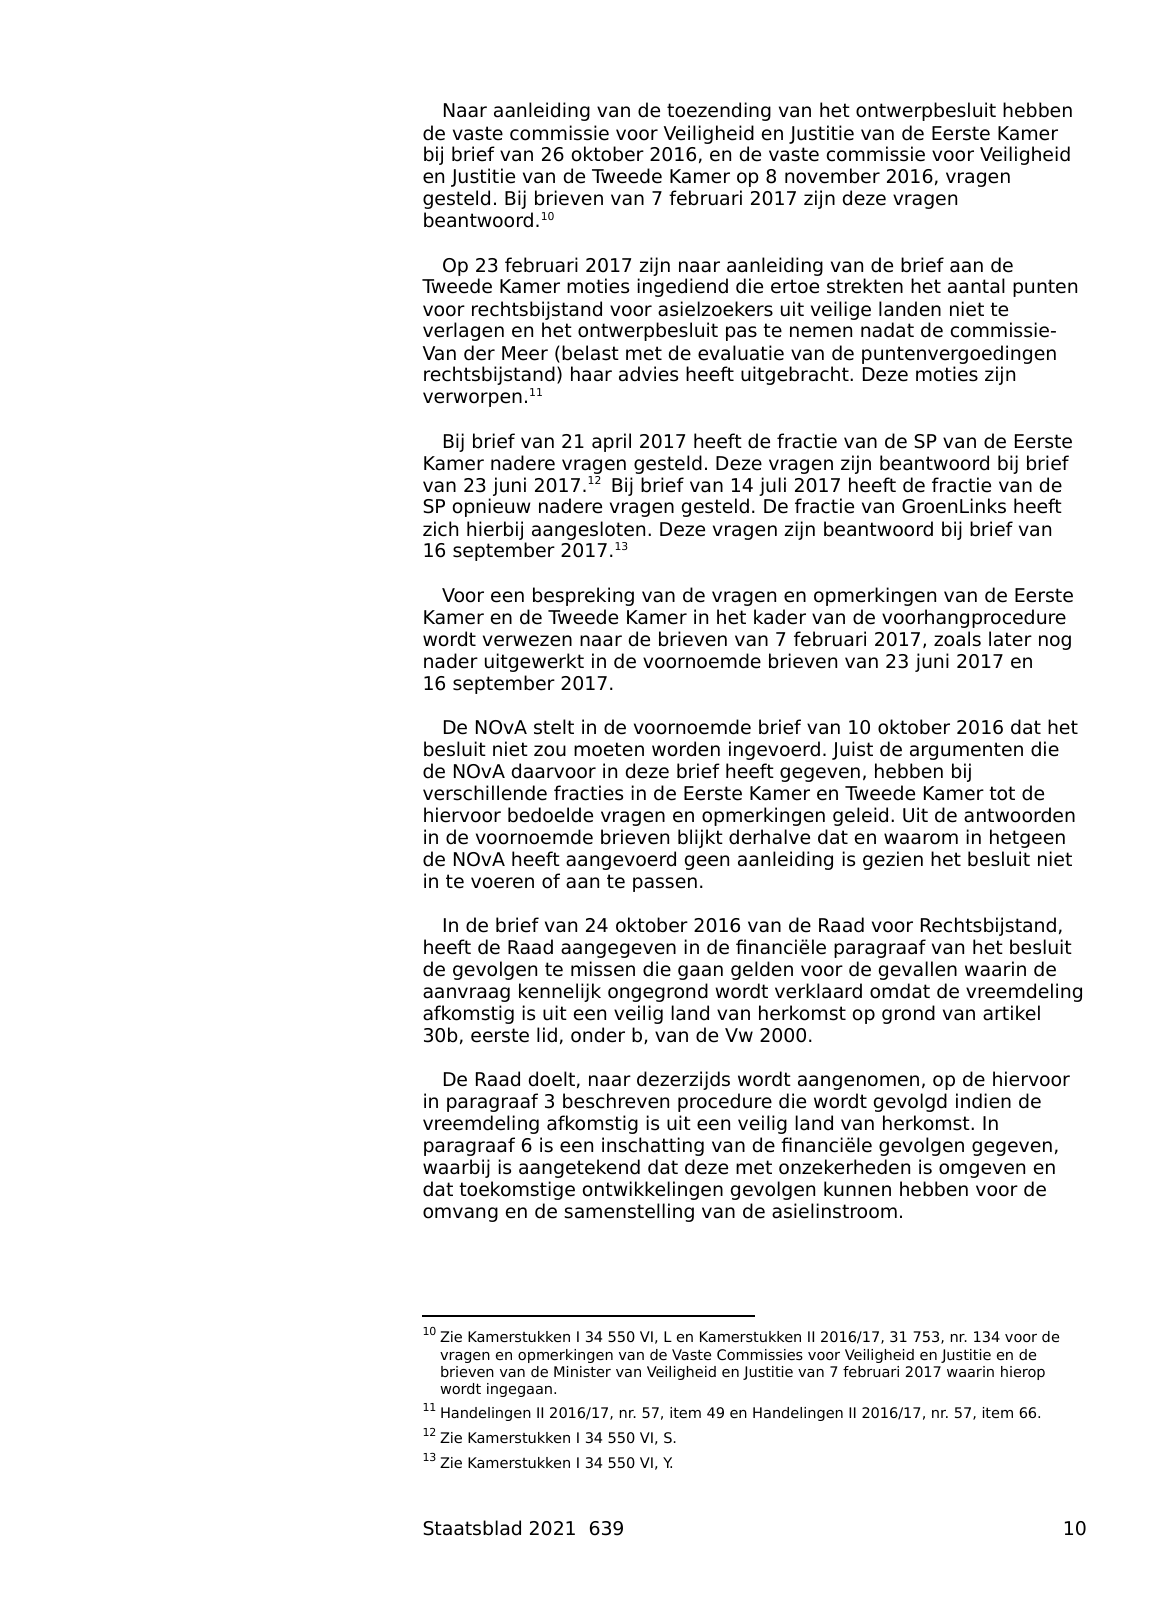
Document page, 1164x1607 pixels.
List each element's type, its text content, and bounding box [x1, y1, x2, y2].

text Handelingen II 2016/17, nr. 57, item 49 en Handelingen II 2016/17, nr. 57, item 66. [422, 1401, 1087, 1423]
text De NOvA stelt in de voornoemde brief van 10 oktober 2016 dat het besluit niet zou moeten worden ingevoerd. Juist de argumenten die de NOvA daarvoor in deze brief heeft gegeven, hebben bij verschillende fracties in de Eerste Kamer en Tweede Kamer tot de hiervoor bedoelde vragen en opmerkingen geleid. Uit de antwoorden in de voornoemde brieven blijkt derhalve dat en waarom in hetgeen de NOvA heeft aangevoerd geen aanleiding is gezien het besluit niet in te voeren of aan te passen. [422, 717, 1087, 892]
text Voor een bespreking van de vragen en opmerkingen van de Eerste Kamer en de Tweede Kamer in het kader van de voorhangprocedure wordt verwezen naar de brieven van 7 februari 2017, zoals later nog nader uitgewerkt in de voornoemde brieven van 23 juni 2017 en 16 september 2017. [422, 584, 1087, 694]
text Zie Kamerstukken I 34 550 VI, L en Kamerstukken II 2016/17, 31 753, nr. 134 voor de vragen en opmerkingen van de Vaste Commissies voor Veiligheid en Justitie en de brieven van de Minister van Veiligheid en Justitie van 7 februari 2017 waarin hierop wordt ingegaan. [422, 1325, 1087, 1398]
text Zie Kamerstukken I 34 550 VI, Y. [422, 1451, 1087, 1473]
text In de brief van 24 oktober 2016 van de Raad voor Rechtsbijstand, heeft de Raad aangegeven in de financiële paragraaf van het besluit de gevolgen te missen die gaan gelden voor de gevallen waarin de aanvraag kennelijk ongegrond wordt verklaard omdat de vreemdeling afkomstig is uit een veilig land van herkomst op grond van artikel 30b, eerste lid, onder b, van de Vw 2000. [422, 915, 1087, 1047]
text Naar aanleiding van de toezending van het ontwerpbesluit hebben de vaste commissie voor Veiligheid en Justitie van de Eerste Kamer bij brief van 26 oktober 2016, en de vaste commissie voor Veiligheid en Justitie van de Tweede Kamer op 8 november 2016, vragen gesteld. Bij brieven van 7 februari 2017 zijn deze vragen beantwoord. [422, 100, 1087, 232]
text De Raad doelt, naar dezerzijds wordt aangenomen, op de hiervoor in paragraaf 3 beschreven procedure die wordt gevolgd indien de vreemdeling afkomstig is uit een veilig land van herkomst. In paragraaf 6 is een inschatting van de financiële gevolgen gegeven, waarbij is aangetekend dat deze met onzekerheden is omgeven en dat toekomstige ontwikkelingen gevolgen kunnen hebben voor de omvang en de samenstelling van de asielinstroom. [422, 1069, 1087, 1223]
text Bij brief van 21 april 2017 heeft de fractie van de SP van de Eerste Kamer nadere vragen gesteld. Deze vragen zijn beantwoord bij brief van 23 juni 2017. Bij brief van 14 juli 2017 heeft de fractie van de SP opnieuw nadere vragen gesteld. De fractie van GroenLinks heeft zich hierbij aangesloten. Deze vragen zijn beantwoord bij brief van 16 september 2017. [422, 431, 1087, 562]
text Zie Kamerstukken I 34 550 VI, S. [422, 1426, 1087, 1448]
text Op 23 februari 2017 zijn naar aanleiding van de brief aan de Tweede Kamer moties ingediend die ertoe strekten het aantal punten voor rechtsbijstand voor asielzoekers uit veilige landen niet te verlagen en het ontwerpbesluit pas te nemen nadat de commissie-Van der Meer (belast met de evaluatie van de puntenvergoedingen rechtsbijstand) haar advies heeft uitgebracht. Deze moties zijn verworpen. [422, 254, 1087, 408]
